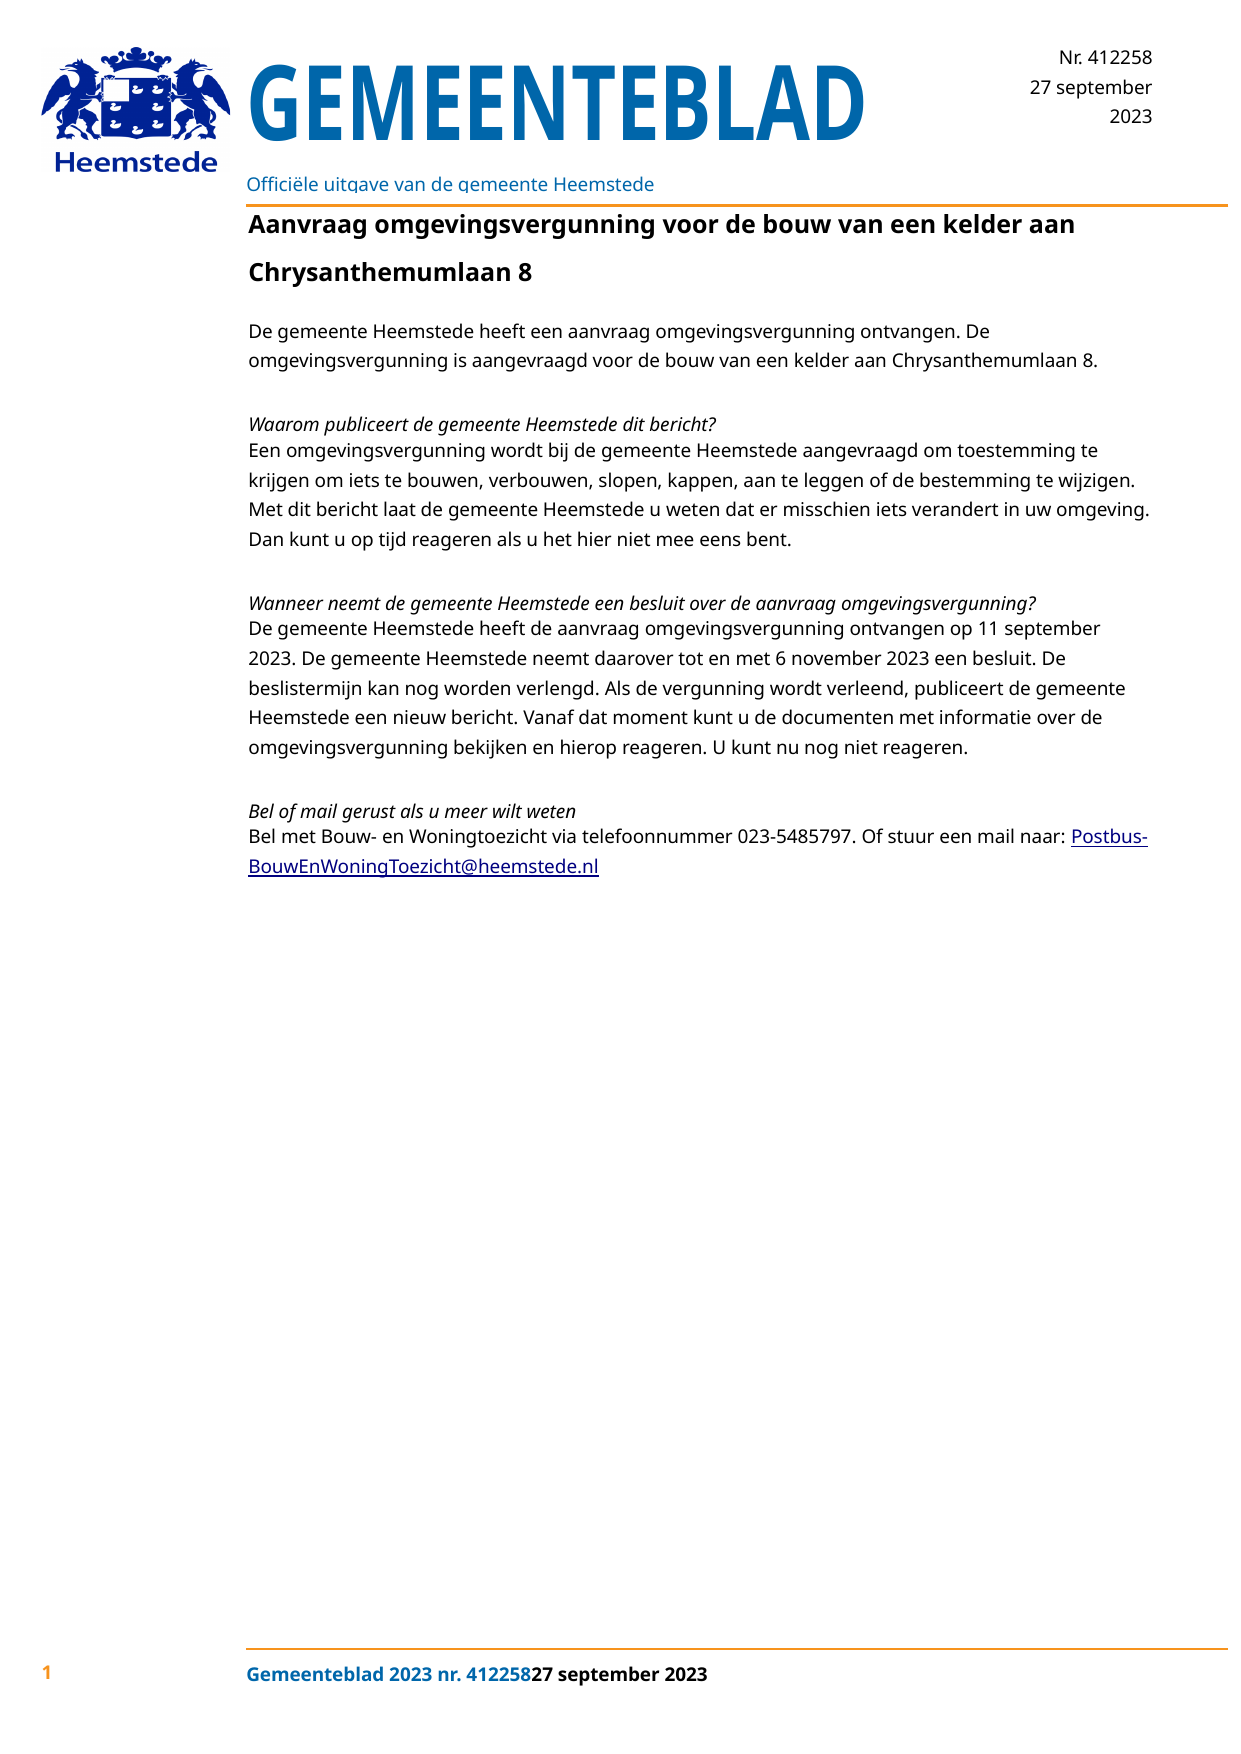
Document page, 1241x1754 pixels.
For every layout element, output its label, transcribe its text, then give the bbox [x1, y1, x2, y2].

text De gemeente Heemstede heeft de aanvraag omgevingsvergunning ontvangen op 11 september 2023. De gemeente Heemstede neemt daarover tot en met 6 november 2023 een besluit. De beslistermijn kan nog worden verlengd. Als de vergunning wordt verleend, publiceert de gemeente Heemstede een nieuw bericht. Vanaf dat moment kunt u de documenten met informatie over de omgevingsvergunning bekijken en hierop reageren. U kunt nu nog niet reageren. [248, 616, 1152, 760]
text Aanvraag omgevingsvergunning voor de bouw van een kelder aan Chrysanthemumlaan 8 [248, 207, 1152, 288]
text Een omgevingsvergunning wordt bij de gemeente Heemstede aangevraagd om toestemming te krijgen om iets te bouwen, verbouwen, slopen, kappen, aan te leggen of de bestemming te wijzigen. Met dit bericht laat de gemeente Heemstede u weten dat er misschien iets verandert in uw omgeving. Dan kunt u op tijd reageren als u het hier niet mee eens bent. [248, 437, 1152, 552]
text Wanneer neemt de gemeente Heemstede een besluit over de aanvraag omgevingsvergunning? [248, 590, 1152, 616]
text De gemeente Heemstede heeft een aanvraag omgevingsvergunning ontvangen. De omgevingsvergunning is aangevraagd voor de bouw van een kelder aan Chrysanthemumlaan 8. [248, 318, 1152, 373]
text Bel of mail gerust als u meer wilt weten [248, 798, 1152, 824]
text Waarom publiceert de gemeente Heemstede dit bericht? [248, 411, 1152, 437]
text Bel met Bouw- en Woningtoezicht via telefoonnummer 023-5485797. Of stuur een mail naar: Postbus-BouwEnWoningToezicht@heemstede.nl [248, 824, 1152, 879]
picture [41, 47, 231, 172]
